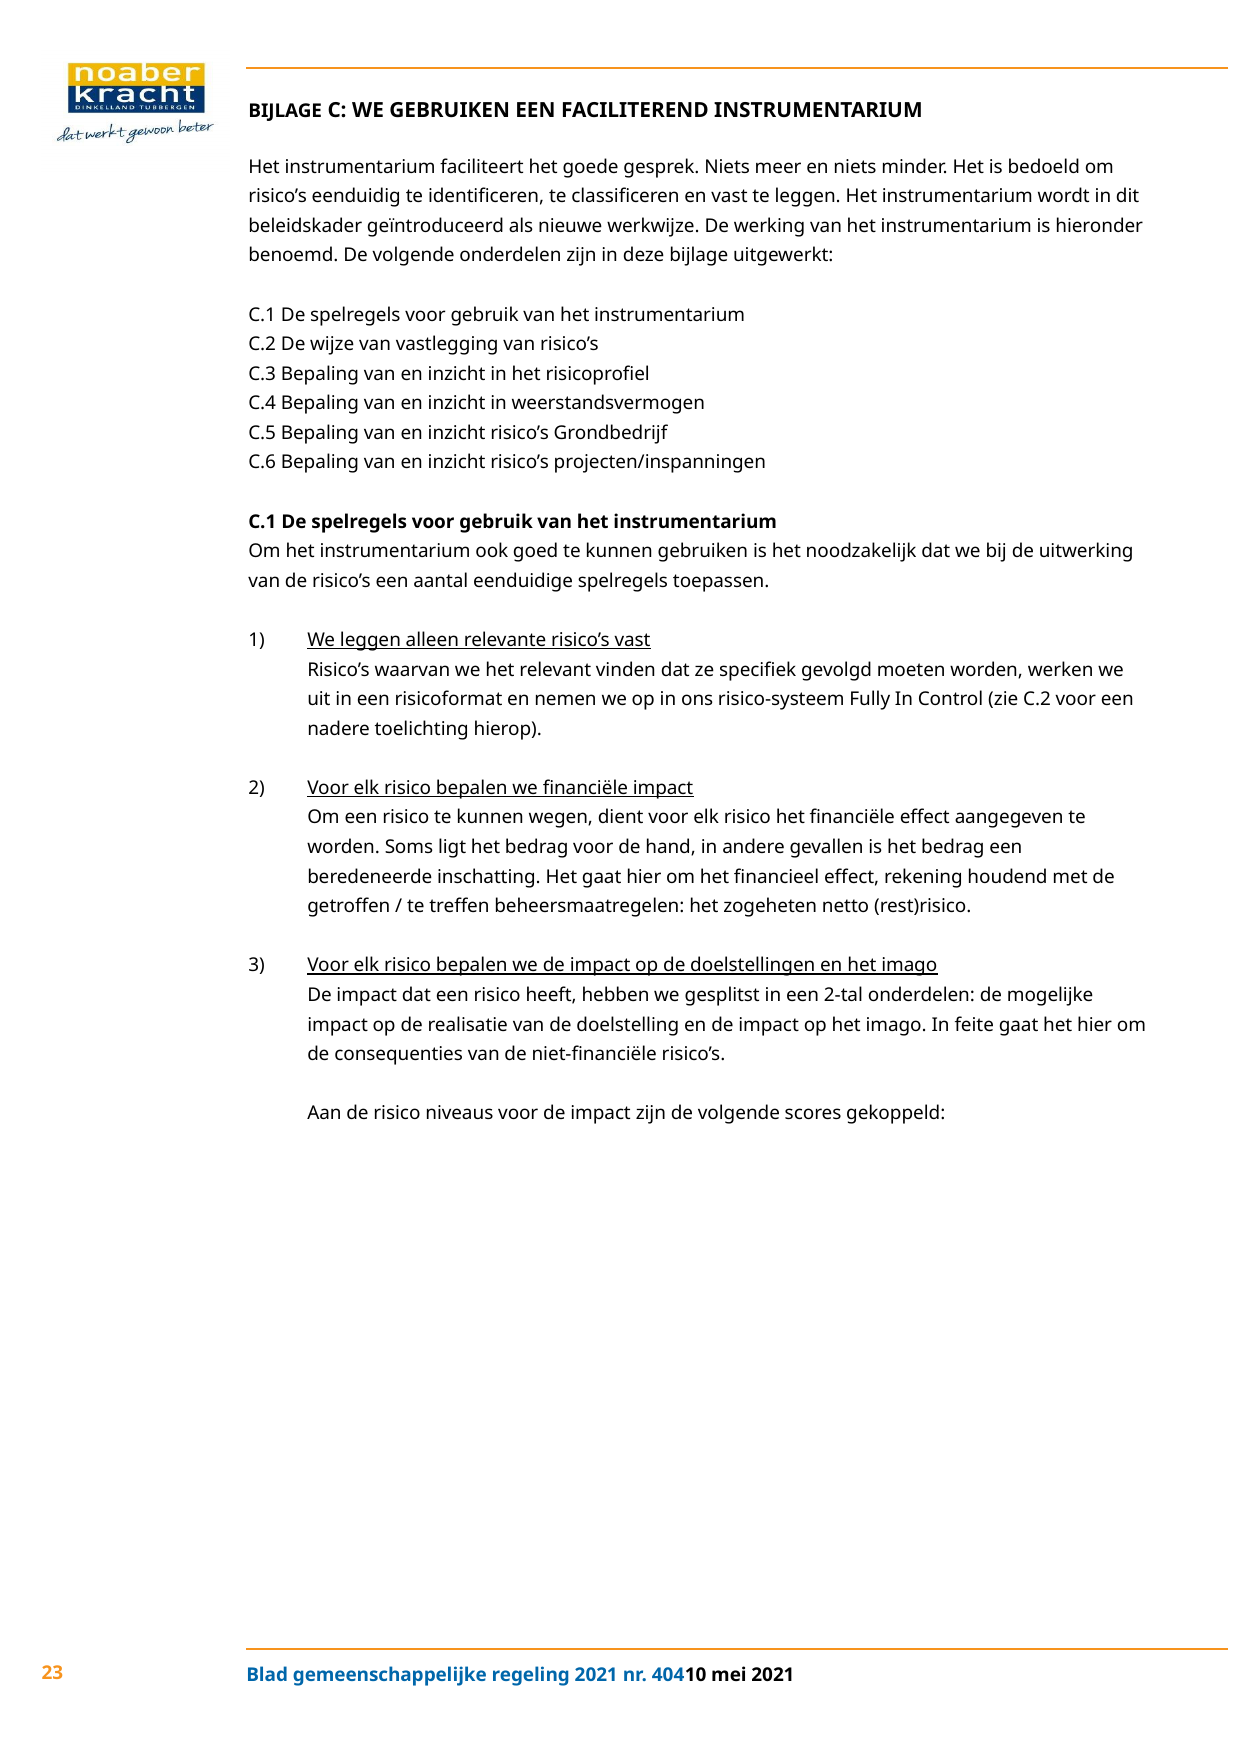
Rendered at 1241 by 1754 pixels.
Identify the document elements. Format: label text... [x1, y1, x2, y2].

list Voor elk risico bepalen we de impact op de doelstellingen en het imago [248, 952, 1152, 977]
list De impact dat een risico heeft, hebben we gesplitst in een 2-tal onderdelen: de mogelijke impact op de realisatie van de doelstelling en de impact op het imago. In feite gaat het hier om de consequenties van de niet-financiële risico’s. [248, 981, 1152, 1066]
text BIJLAGE C: WE GEBRUIKEN EEN FACILITEREND INSTRUMENTARIUM [248, 95, 1152, 123]
text Het instrumentarium faciliteert het goede gesprek. Niets meer en niets minder. Het is bedoeld om risico’s eenduidig te identificeren, te classificeren en vast te leggen. Het instrumentarium wordt in dit beleidskader geïntroduceerd als nieuwe werkwijze. De werking van het instrumentarium is hieronder benoemd. De volgende onderdelen zijn in deze bijlage uitgewerkt: [248, 153, 1152, 267]
list Om een risico te kunnen wegen, dient voor elk risico het financiële effect aangegeven te worden. Soms ligt het bedrag voor de hand, in andere gevallen is het bedrag een beredeneerde inschatting. Het gaat hier om het financieel effect, rekening houdend met de getroffen / te treffen beheersmaatregelen: het zogeheten netto (rest)risico. [248, 804, 1152, 918]
list Aan de risico niveaus voor de impact zijn de volgende scores gekoppeld: [248, 1099, 1152, 1125]
text C.2 De wijze van vastlegging van risico’s [248, 330, 1152, 356]
list Voor elk risico bepalen we financiële impact [248, 774, 1152, 800]
text C.6 Bepaling van en inzicht risico’s projecten/inspanningen [248, 449, 1152, 474]
text C.1 De spelregels voor gebruik van het instrumentarium [248, 301, 1152, 327]
picture [41, 47, 231, 172]
text Om het instrumentarium ook goed te kunnen gebruiken is het noodzakelijk dat we bij de uitwerking van de risico’s een aantal eenduidige spelregels toepassen. [248, 537, 1152, 593]
text C.4 Bepaling van en inzicht in weerstandsvermogen [248, 389, 1152, 415]
text C.5 Bepaling van en inzicht risico’s Grondbedrijf [248, 419, 1152, 445]
text C.1 De spelregels voor gebruik van het instrumentarium [248, 508, 1152, 534]
list We leggen alleen relevante risico’s vast [248, 626, 1152, 652]
list Risico’s waarvan we het relevant vinden dat ze specifiek gevolgd moeten worden, werken we uit in een risicoformat en nemen we op in ons risico-systeem Fully In Control (zie C.2 voor een nadere toelichting hierop). [248, 656, 1152, 741]
text C.3 Bepaling van en inzicht in het risicoprofiel [248, 360, 1152, 386]
